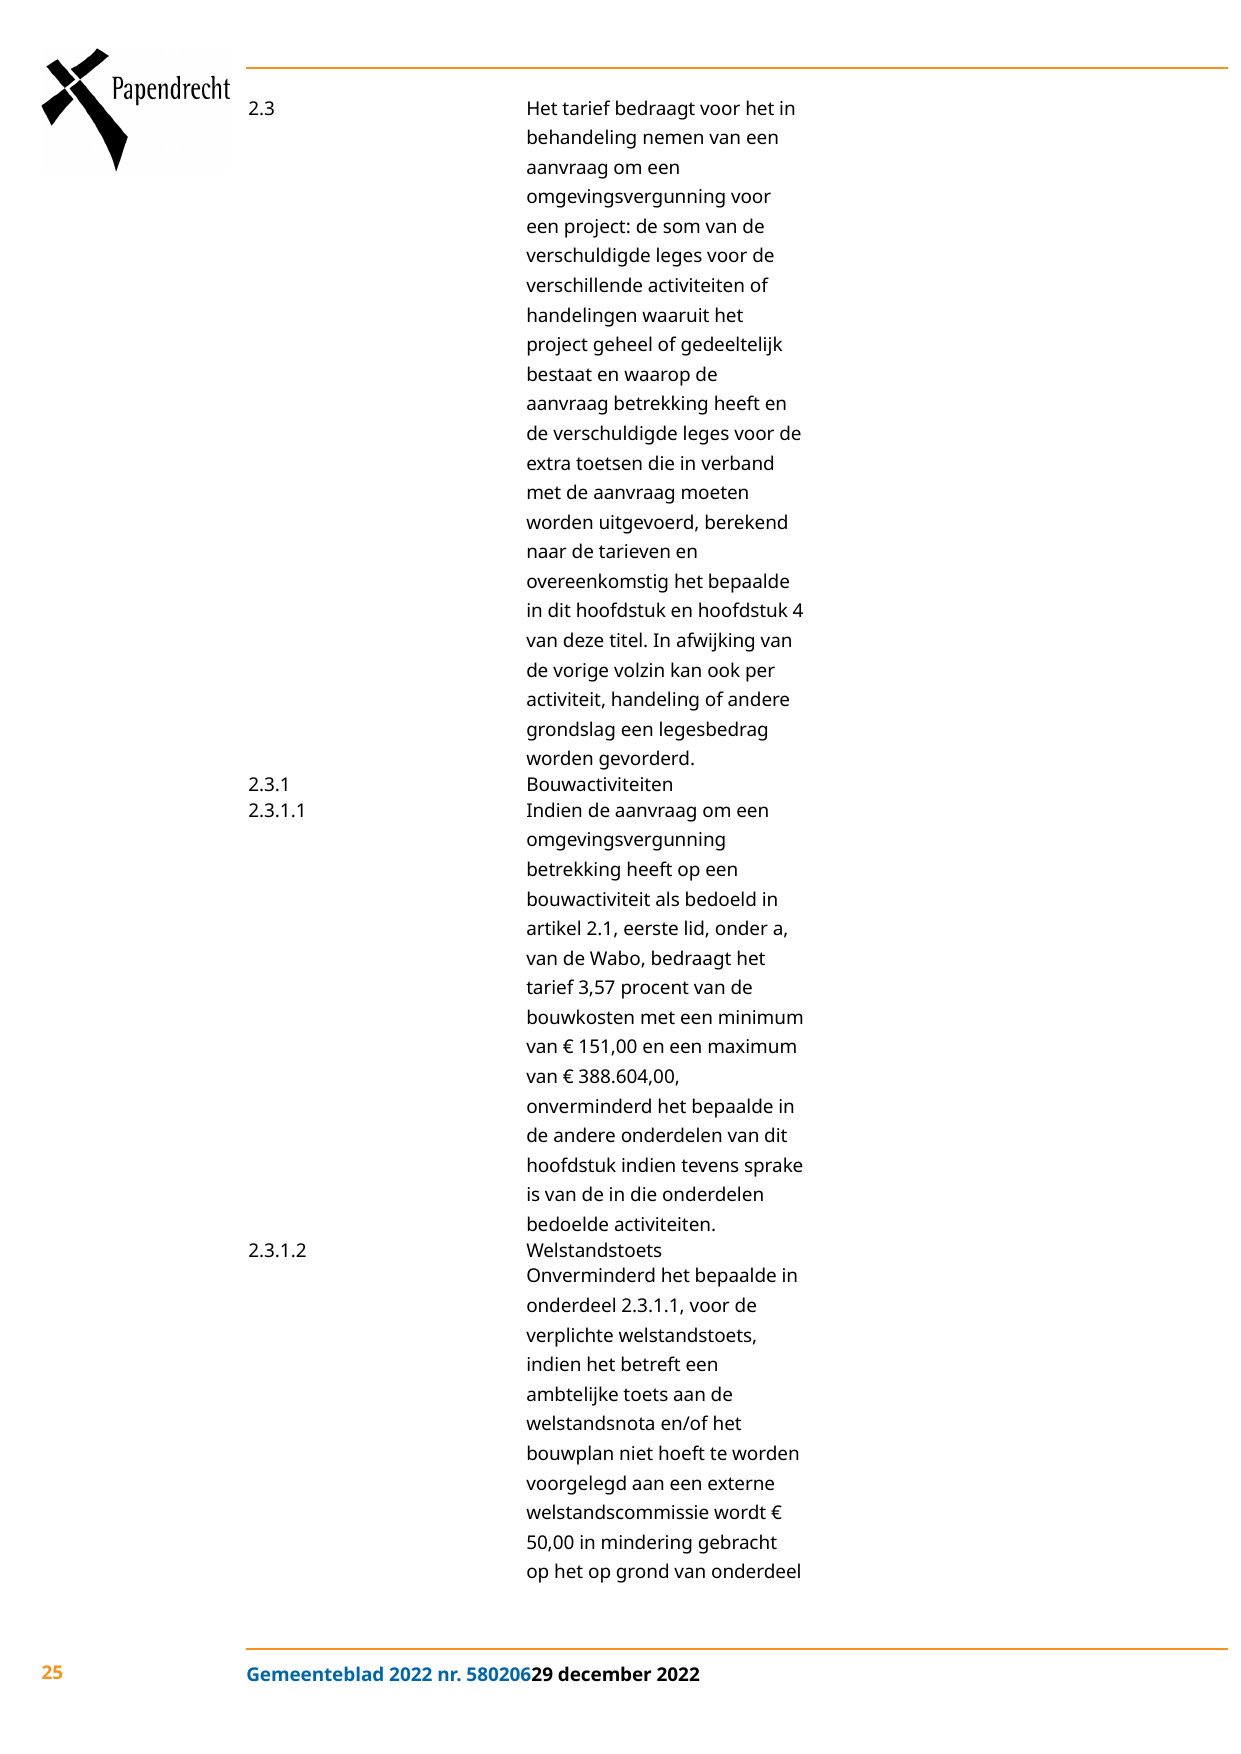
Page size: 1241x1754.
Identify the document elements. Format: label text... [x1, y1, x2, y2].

table_cell Indien de aanvraag om een omgevingsvergunning betrekking heeft op een bouwactiviteit als bedoeld in artikel 2.1, eerste lid, onder a, van de Wabo, bedraagt het tarief 3,57 procent van de bouwkosten met een minimum van € 151,00 en een maximum van € 388.604,00, onverminderd het bepaalde in de andere onderdelen van dit hoofdstuk indien tevens sprake is van de in die onderdelen bedoelde activiteiten. [526, 797, 804, 1237]
table_cell [804, 1237, 1152, 1263]
table_cell 2.3.1.2 [248, 1237, 526, 1263]
table_cell [804, 797, 1152, 1237]
table_cell Welstandstoets [526, 1237, 804, 1263]
table_cell Onverminderd het bepaalde in onderdeel 2.3.1.1, voor de verplichte welstandstoets, indien het betreft een ambtelijke toets aan de welstandsnota en/of het bouwplan niet hoeft te worden voorgelegd aan een externe welstandscommissie wordt € 50,00 in mindering gebracht op het op grond van onderdeel [526, 1263, 804, 1584]
table_cell Bouwactiviteiten [526, 771, 804, 797]
table_cell 2.3.1.1 [248, 797, 526, 1237]
table_cell 2.3 [248, 95, 526, 771]
table_cell [804, 95, 1152, 771]
table_cell [804, 771, 1152, 797]
table_cell 2.3.1 [248, 771, 526, 797]
table_cell Het tarief bedraagt voor het in behandeling nemen van een aanvraag om een omgevingsvergunning voor een project: de som van de verschuldigde leges voor de verschillende activiteiten of handelingen waaruit het project geheel of gedeeltelijk bestaat en waarop de aanvraag betrekking heeft en de verschuldigde leges voor de extra toetsen die in verband met de aanvraag moeten worden uitgevoerd, berekend naar de tarieven en overeenkomstig het bepaalde in dit hoofdstuk en hoofdstuk 4 van deze titel. In afwijking van de vorige volzin kan ook per activiteit, handeling of andere grondslag een legesbedrag worden gevorderd. [526, 95, 804, 771]
picture [41, 47, 231, 172]
table_cell [248, 1263, 526, 1584]
table_cell [804, 1263, 1152, 1584]
